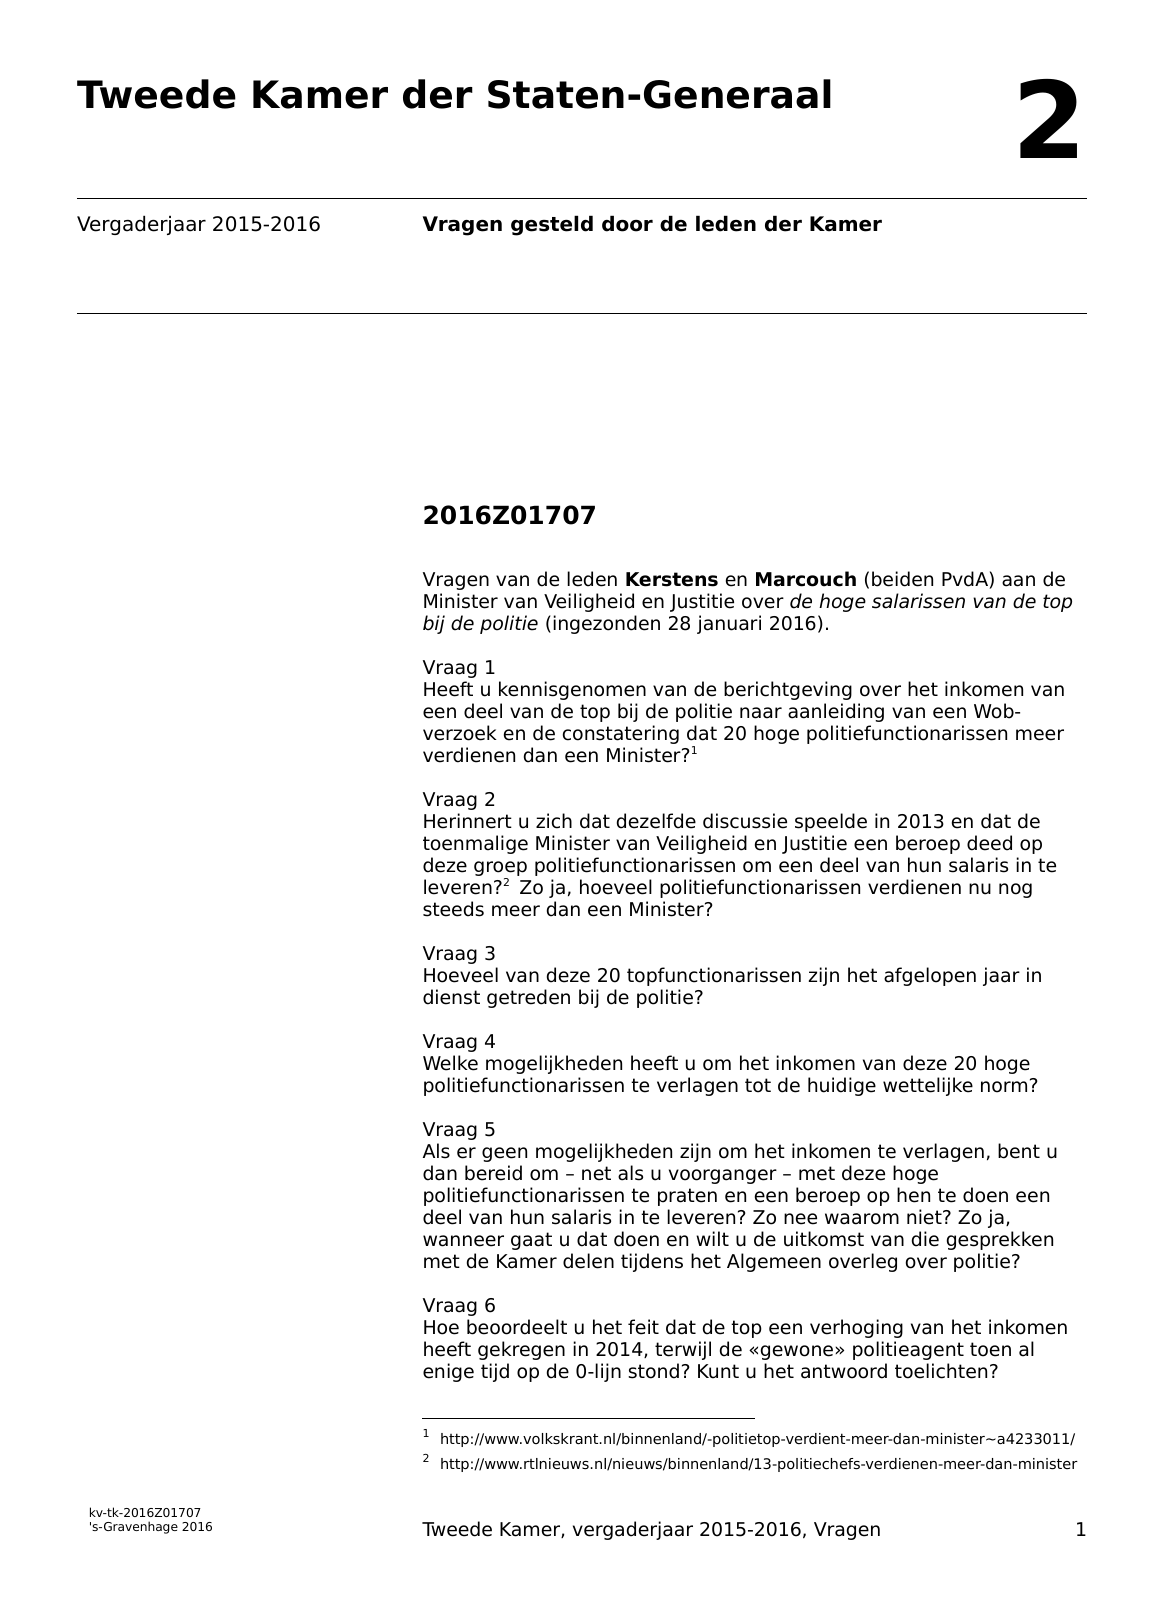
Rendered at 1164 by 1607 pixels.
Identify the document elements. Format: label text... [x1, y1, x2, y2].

text Heeft u kennisgenomen van de berichtgeving over het inkomen van een deel van de top bij de politie naar aanleiding van een Wob-verzoek en de constatering dat 20 hoge politiefunctionarissen meer verdienen dan een Minister? [422, 679, 1087, 767]
text Vraag 2 [422, 789, 1087, 811]
text Vragen van de leden Kerstens en Marcouch (beiden PvdA) aan de Minister van Veiligheid en Justitie over de hoge salarissen van de top bij de politie (ingezonden 28 januari 2016). [422, 569, 1087, 635]
table_cell Vergaderjaar 2015-2016 [77, 199, 422, 313]
table_cell Vragen gesteld door de leden der Kamer [422, 199, 1087, 313]
text Hoe beoordeelt u het feit dat de top een verhoging van het inkomen heeft gekregen in 2014, terwijl de «gewone» politieagent toen al enige tijd op de 0-lijn stond? Kunt u het antwoord toelichten? [422, 1317, 1087, 1383]
text Vraag 4 [422, 1031, 1087, 1053]
text Vraag 5 [422, 1119, 1087, 1141]
text Welke mogelijkheden heeft u om het inkomen van deze 20 hoge politiefunctionarissen te verlagen tot de huidige wettelijke norm? [422, 1053, 1087, 1097]
text http://www.volkskrant.nl/binnenland/-politietop-verdient-meer-dan-minister~a4233011/ [422, 1427, 1087, 1449]
text Vraag 3 [422, 943, 1087, 965]
text 's-Gravenhage 2016 [88, 1520, 323, 1534]
text 2016Z01707 [422, 501, 1087, 531]
text kv-tk-2016Z01707 [88, 1506, 323, 1520]
text Vraag 6 [422, 1295, 1087, 1317]
text Als er geen mogelijkheden zijn om het inkomen te verlagen, bent u dan bereid om – net als u voorganger – met deze hoge politiefunctionarissen te praten en een beroep op hen te doen een deel van hun salaris in te leveren? Zo nee waarom niet? Zo ja, wanneer gaat u dat doen en wilt u de uitkomst van die gesprekken met de Kamer delen tijdens het Algemeen overleg over politie? [422, 1141, 1087, 1273]
table_header 2 [886, 59, 1087, 198]
text Hoeveel van deze 20 topfunctionarissen zijn het afgelopen jaar in dienst getreden bij de politie? [422, 965, 1087, 1009]
text Herinnert u zich dat dezelfde discussie speelde in 2013 en dat de toenmalige Minister van Veiligheid en Justitie een beroep deed op deze groep politiefunctionarissen om een deel van hun salaris in te leveren? Zo ja, hoeveel politiefunctionarissen verdienen nu nog steeds meer dan een Minister? [422, 811, 1087, 921]
text Vraag 1 [422, 657, 1087, 679]
text http://www.rtlnieuws.nl/nieuws/binnenland/13-politiechefs-verdienen-meer-dan-minister [422, 1452, 1087, 1474]
table_header Tweede Kamer der Staten-Generaal [77, 59, 886, 198]
